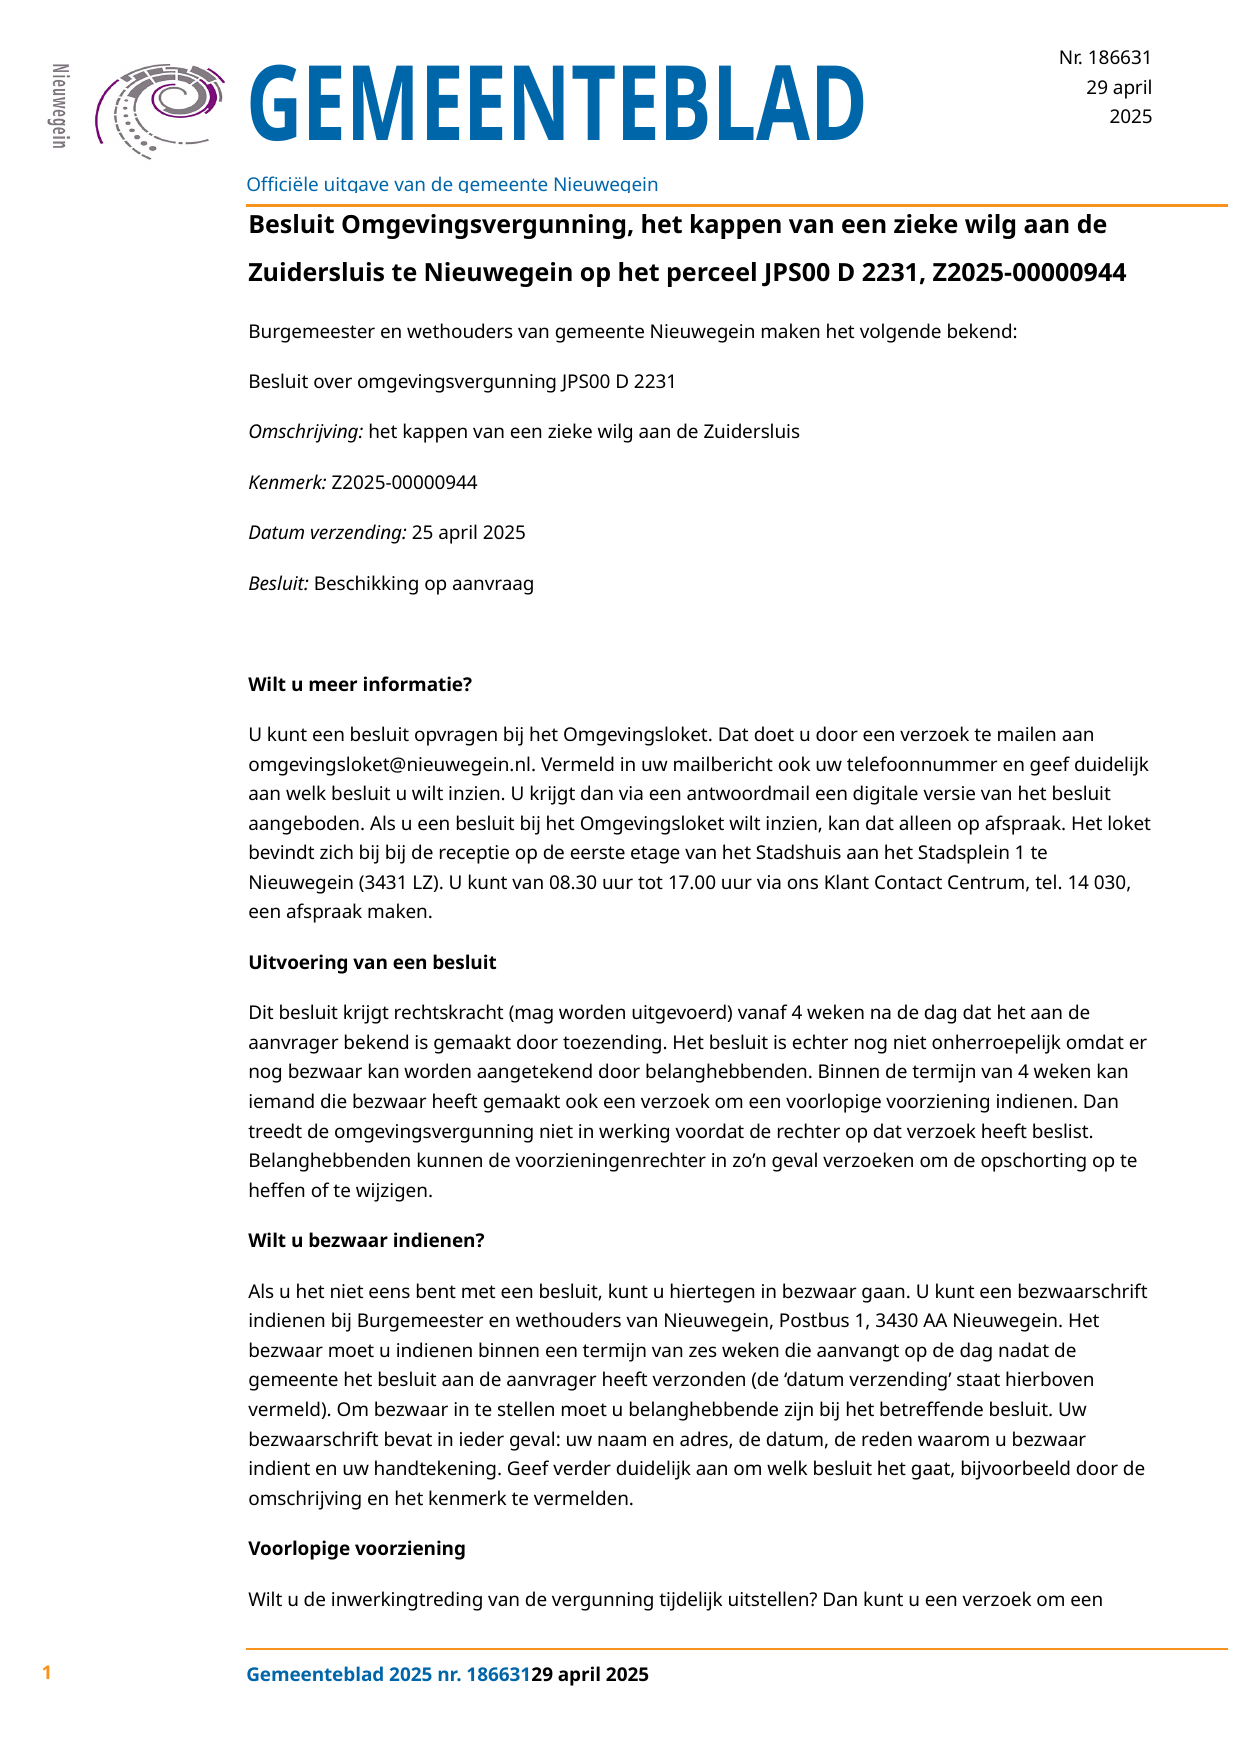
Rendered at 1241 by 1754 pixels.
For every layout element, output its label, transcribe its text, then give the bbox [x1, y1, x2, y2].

text Omschrijving: het kappen van een zieke wilg aan de Zuidersluis [248, 419, 1152, 444]
text Wilt u meer informatie? [248, 671, 1152, 697]
text Voorlopige voorziening [248, 1535, 1152, 1561]
text Besluit: Beschikking op aanvraag [248, 570, 1152, 596]
text Uitvoering van een besluit [248, 949, 1152, 975]
text Wilt u bezwaar indienen? [248, 1227, 1152, 1253]
text Dit besluit krijgt rechtskracht (mag worden uitgevoerd) vanaf 4 weken na de dag dat het aan de aanvrager bekend is gemaakt door toezending. Het besluit is echter nog niet onherroepelijk omdat er nog bezwaar kan worden aangetekend door belanghebbenden. Binnen de termijn van 4 weken kan iemand die bezwaar heeft gemaakt ook een verzoek om een voorlopige voorziening indienen. Dan treedt de omgevingsvergunning niet in werking voordat de rechter op dat verzoek heeft beslist. Belanghebbenden kunnen de voorzieningenrechter in zo’n geval verzoeken om de opschorting op te heffen of te wijzigen. [248, 999, 1152, 1203]
text Besluit Omgevingsvergunning, het kappen van een zieke wilg aan de Zuidersluis te Nieuwegein op het perceel JPS00 D 2231, Z2025-00000944 [248, 207, 1152, 288]
text U kunt een besluit opvragen bij het Omgevingsloket. Dat doet u door een verzoek te mailen aan omgevingsloket@nieuwegein.nl. Vermeld in uw mailbericht ook uw telefoonnummer en geef duidelijk aan welk besluit u wilt inzien. U krijgt dan via een antwoordmail een digitale versie van het besluit aangeboden. Als u een besluit bij het Omgevingsloket wilt inzien, kan dat alleen op afspraak. Het loket bevindt zich bij bij de receptie op de eerste etage van het Stadshuis aan het Stadsplein 1 te Nieuwegein (3431 LZ). U kunt van 08.30 uur tot 17.00 uur via ons Klant Contact Centrum, tel. 14 030, een afspraak maken. [248, 721, 1152, 924]
text Als u het niet eens bent met een besluit, kunt u hiertegen in bezwaar gaan. U kunt een bezwaarschrift indienen bij Burgemeester en wethouders van Nieuwegein, Postbus 1, 3430 AA Nieuwegein. Het bezwaar moet u indienen binnen een termijn van zes weken die aanvangt op de dag nadat de gemeente het besluit aan de aanvrager heeft verzonden (de ‘datum verzending’ staat hierboven vermeld). Om bezwaar in te stellen moet u belanghebbende zijn bij het betreffende besluit. Uw bezwaarschrift bevat in ieder geval: uw naam en adres, de datum, de reden waarom u bezwaar indient en uw handtekening. Geef verder duidelijk aan om welk besluit het gaat, bijvoorbeeld door de omschrijving en het kenmerk te vermelden. [248, 1278, 1152, 1511]
text Kenmerk: Z2025-00000944 [248, 469, 1152, 495]
text Wilt u de inwerkingtreding van de vergunning tijdelijk uitstellen? Dan kunt u een verzoek om een [248, 1586, 1152, 1612]
text Besluit over omgevingsvergunning JPS00 D 2231 [248, 368, 1152, 394]
text Datum verzending: 25 april 2025 [248, 519, 1152, 545]
text Burgemeester en wethouders van gemeente Nieuwegein maken het volgende bekend: [248, 318, 1152, 344]
picture [41, 47, 231, 172]
